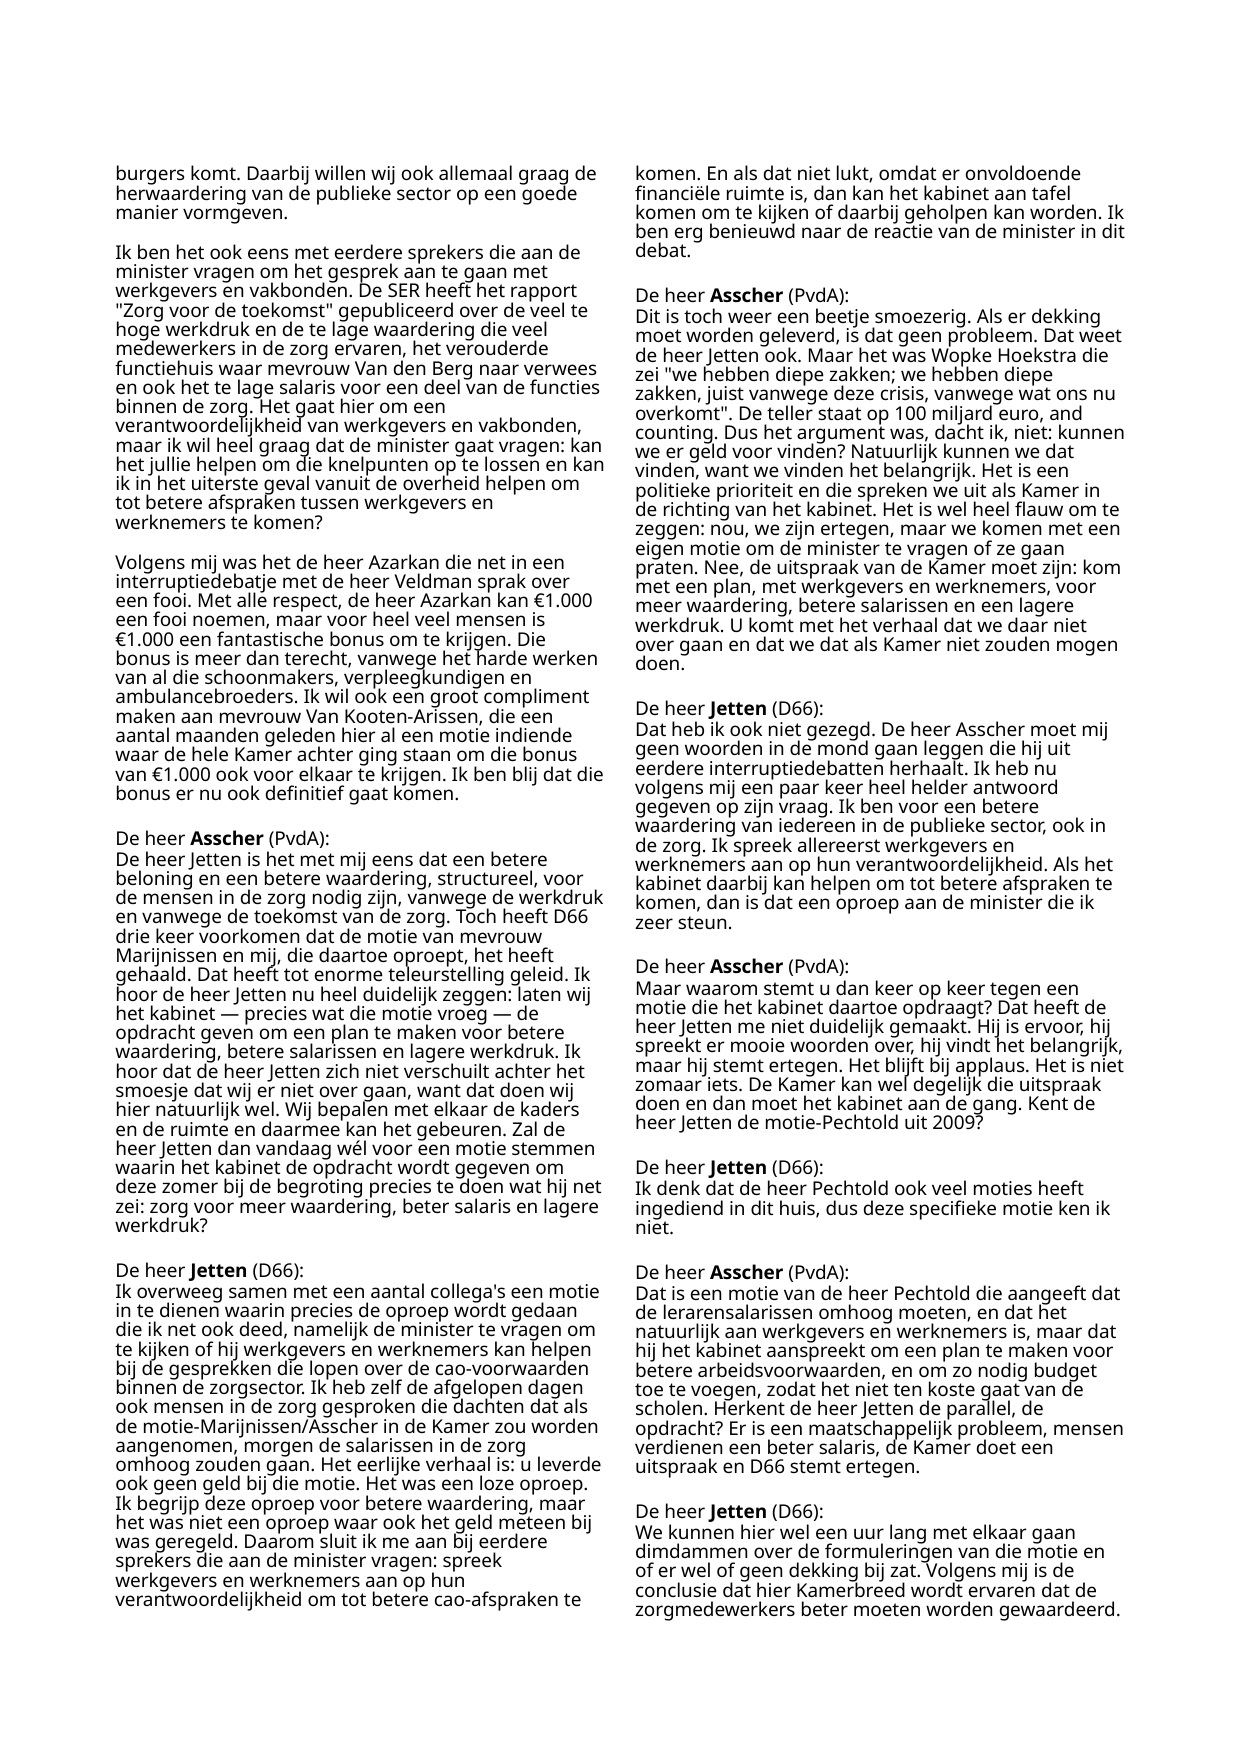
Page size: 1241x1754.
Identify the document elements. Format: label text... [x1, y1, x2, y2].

text De heer Jetten is het met mij eens dat een betere beloning en een betere waardering, structureel, voor de mensen in de zorg nodig zijn, vanwege de werkdruk en vanwege de toekomst van de zorg. Toch heeft D66 drie keer voorkomen dat de motie van mevrouw Marijnissen en mij, die daartoe oproept, het heeft gehaald. Dat heeft tot enorme teleurstelling geleid. Ik hoor de heer Jetten nu heel duidelijk zeggen: laten wij het kabinet — precies wat die motie vroeg — de opdracht geven om een plan te maken voor betere waardering, betere salarissen en lagere werkdruk. Ik hoor dat de heer Jetten zich niet verschuilt achter het smoesje dat wij er niet over gaan, want dat doen wij hier natuurlijk wel. Wij bepalen met elkaar de kaders en de ruimte en daarmee kan het gebeuren. Zal de heer Jetten dan vandaag wél voor een motie stemmen waarin het kabinet de opdracht wordt gegeven om deze zomer bij de begroting precies te doen wat hij net zei: zorg voor meer waardering, beter salaris en lagere werkdruk? [115, 851, 605, 1236]
text Dat heb ik ook niet gezegd. De heer Asscher moet mij geen woorden in de mond gaan leggen die hij uit eerdere interruptiedebatten herhaalt. Ik heb nu volgens mij een paar keer heel helder antwoord gegeven op zijn vraag. Ik ben voor een betere waardering van iedereen in de publieke sector, ook in de zorg. Ik spreek allereerst werkgevers en werknemers aan op hun verantwoordelijkheid. Als het kabinet daarbij kan helpen om tot betere afspraken te komen, dan is dat een oproep aan de minister die ik zeer steun. [635, 721, 1125, 933]
text De heer Asscher (PvdA): [635, 1259, 1125, 1284]
text Maar waarom stemt u dan keer op keer tegen een motie die het kabinet daartoe opdraagt? Dat heeft de heer Jetten me niet duidelijk gemaakt. Hij is ervoor, hij spreekt er mooie woorden over, hij vindt het belangrijk, maar hij stemt ertegen. Het blijft bij applaus. Het is niet zomaar iets. De Kamer kan wel degelijk die uitspraak doen en dan moet het kabinet aan de gang. Kent de heer Jetten de motie-Pechtold uit 2009? [635, 979, 1125, 1134]
text Dat is een motie van de heer Pechtold die aangeeft dat de lerarensalarissen omhoog moeten, en dat het natuurlijk aan werkgevers en werknemers is, maar dat hij het kabinet aanspreekt om een plan te maken voor betere arbeidsvoorwaarden, en om zo nodig budget toe te voegen, zodat het niet ten koste gaat van de scholen. Herkent de heer Jetten de parallel, de opdracht? Er is een maatschappelijk probleem, mensen verdienen een beter salaris, de Kamer doet een uitspraak en D66 stemt ertegen. [635, 1284, 1125, 1477]
text Ik ben het ook eens met eerdere sprekers die aan de minister vragen om het gesprek aan te gaan met werkgevers en vakbonden. De SER heeft het rapport "Zorg voor de toekomst" gepubliceerd over de veel te hoge werkdruk en de te lage waardering die veel medewerkers in de zorg ervaren, het verouderde functiehuis waar mevrouw Van den Berg naar verwees en ook het te lage salaris voor een deel van de functies binnen de zorg. Het gaat hier om een verantwoordelijkheid van werkgevers en vakbonden, maar ik wil heel graag dat de minister gaat vragen: kan het jullie helpen om die knelpunten op te lossen en kan ik in het uiterste geval vanuit de overheid helpen om tot betere afspraken tussen werkgevers en werknemers te komen? [115, 244, 605, 533]
text We kunnen hier wel een uur lang met elkaar gaan dimdammen over de formuleringen van die motie en of er wel of geen dekking bij zat. Volgens mij is de conclusie dat hier Kamerbreed wordt ervaren dat de zorgmedewerkers beter moeten worden gewaardeerd. [635, 1524, 1125, 1620]
text De heer Jetten (D66): [635, 1498, 1125, 1524]
text De heer Asscher (PvdA): [635, 954, 1125, 979]
text Ik overweeg samen met een aantal collega's een motie in te dienen waarin precies de oproep wordt gedaan die ik net ook deed, namelijk de minister te vragen om te kijken of hij werkgevers en werknemers kan helpen bij de gesprekken die lopen over de cao-voorwaarden binnen de zorgsector. Ik heb zelf de afgelopen dagen ook mensen in de zorg gesproken die dachten dat als de motie-Marijnissen/Asscher in de Kamer zou worden aangenomen, morgen de salarissen in de zorg omhoog zouden gaan. Het eerlijke verhaal is: u leverde ook geen geld bij die motie. Het was een loze oproep. Ik begrijp deze oproep voor betere waardering, maar het was niet een oproep waar ook het geld meteen bij was geregeld. Daarom sluit ik me aan bij eerdere sprekers die aan de minister vragen: spreek werkgevers en werknemers aan op hun verantwoordelijkheid om tot betere cao-afspraken te [115, 1283, 605, 1610]
text komen. En als dat niet lukt, omdat er onvoldoende financiële ruimte is, dan kan het kabinet aan tafel komen om te kijken of daarbij geholpen kan worden. Ik ben erg benieuwd naar de reactie van de minister in dit debat. [635, 165, 1125, 262]
text burgers komt. Daarbij willen wij ook allemaal graag de herwaardering van de publieke sector op een goede manier vormgeven. [115, 165, 605, 223]
text Ik denk dat de heer Pechtold ook veel moties heeft ingediend in dit huis, dus deze specifieke motie ken ik niet. [635, 1180, 1125, 1238]
text De heer Asscher (PvdA): [635, 282, 1125, 308]
text De heer Asscher (PvdA): [115, 825, 605, 851]
text De heer Jetten (D66): [635, 695, 1125, 721]
text De heer Jetten (D66): [635, 1154, 1125, 1180]
text Dit is toch weer een beetje smoezerig. Als er dekking moet worden geleverd, is dat geen probleem. Dat weet de heer Jetten ook. Maar het was Wopke Hoekstra die zei "we hebben diepe zakken; we hebben diepe zakken, juist vanwege deze crisis, vanwege wat ons nu overkomt". De teller staat op 100 miljard euro, and counting. Dus het argument was, dacht ik, niet: kunnen we er geld voor vinden? Natuurlijk kunnen we dat vinden, want we vinden het belangrijk. Het is een politieke prioriteit en die spreken we uit als Kamer in de richting van het kabinet. Het is wel heel flauw om te zeggen: nou, we zijn ertegen, maar we komen met een eigen motie om de minister te vragen of ze gaan praten. Nee, de uitspraak van de Kamer moet zijn: kom met een plan, met werkgevers en werknemers, voor meer waardering, betere salarissen en een lagere werkdruk. U komt met het verhaal dat we daar niet over gaan en dat we dat als Kamer niet zouden mogen doen. [635, 308, 1125, 674]
text Volgens mij was het de heer Azarkan die net in een interruptiedebatje met de heer Veldman sprak over een fooi. Met alle respect, de heer Azarkan kan €1.000 een fooi noemen, maar voor heel veel mensen is €1.000 een fantastische bonus om te krijgen. Die bonus is meer dan terecht, vanwege het harde werken van al die schoonmakers, verpleegkundigen en ambulancebroeders. Ik wil ook een groot compliment maken aan mevrouw Van Kooten-Arissen, die een aantal maanden geleden hier al een motie indiende waar de hele Kamer achter ging staan om die bonus van €1.000 ook voor elkaar te krijgen. Ik ben blij dat die bonus er nu ook definitief gaat komen. [115, 554, 605, 804]
text De heer Jetten (D66): [115, 1257, 605, 1283]
